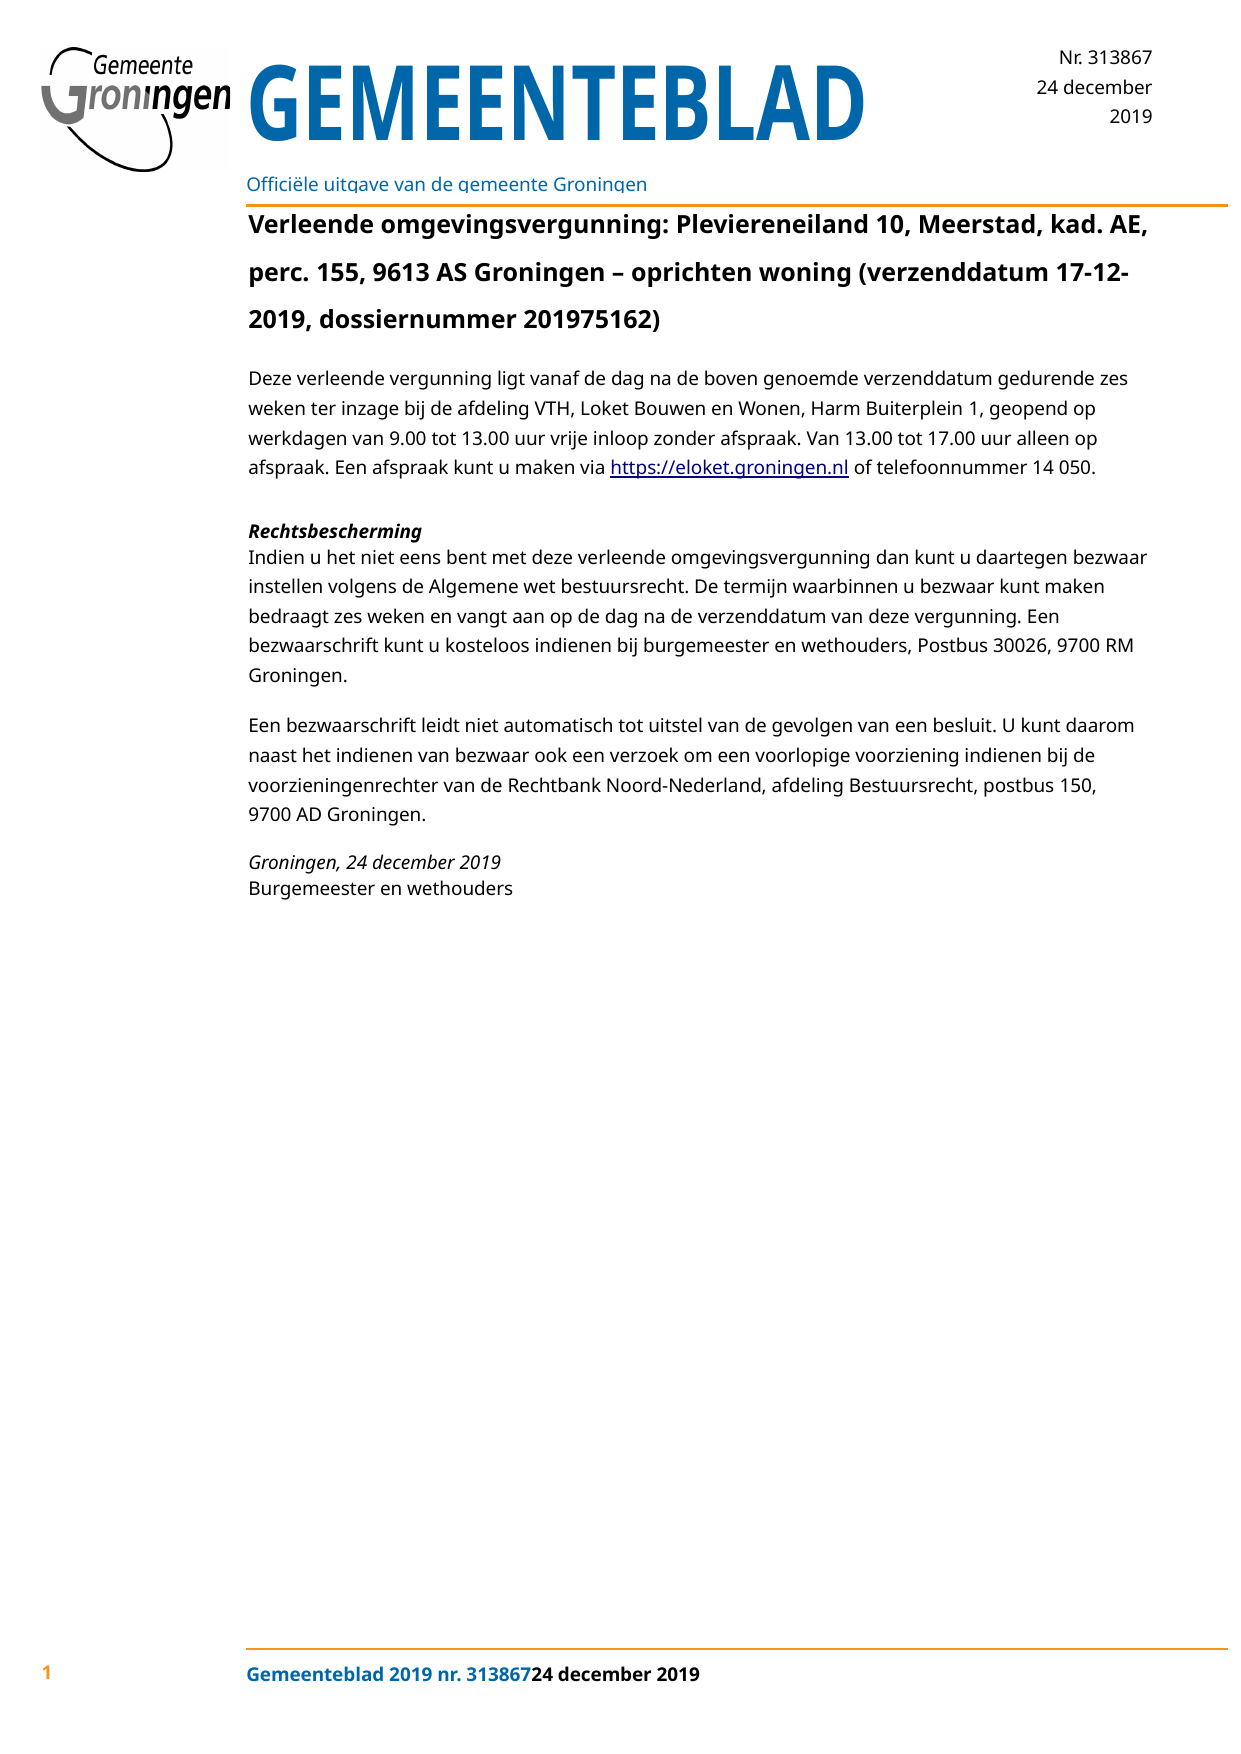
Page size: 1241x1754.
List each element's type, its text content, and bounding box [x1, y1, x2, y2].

picture [41, 47, 231, 172]
text Verleende omgevingsvergunning: Pleviereneiland 10, Meerstad, kad. AE, perc. 155, 9613 AS Groningen – oprichten woning (verzenddatum 17-12-2019, dossiernummer 201975162) [248, 207, 1152, 336]
text Rechtsbescherming [248, 518, 1152, 544]
text Een bezwaarschrift leidt niet automatisch tot uitstel van de gevolgen van een besluit. U kunt daarom naast het indienen van bezwaar ook een verzoek om een voorlopige voorziening indienen bij de voorzieningenrechter van de Rechtbank Noord-Nederland, afdeling Bestuursrecht, postbus 150, 9700 AD Groningen. [248, 713, 1152, 827]
text Indien u het niet eens bent met deze verleende omgevingsvergunning dan kunt u daartegen bezwaar instellen volgens de Algemene wet bestuursrecht. De termijn waarbinnen u bezwaar kunt maken bedraagt zes weken en vangt aan op de dag na de verzenddatum van deze vergunning. Een bezwaarschrift kunt u kosteloos indienen bij burgemeester en wethouders, Postbus 30026, 9700 RM Groningen. [248, 544, 1152, 688]
text Burgemeester en wethouders [248, 875, 1152, 901]
text Deze verleende vergunning ligt vanaf de dag na de boven genoemde verzenddatum gedurende zes weken ter inzage bij de afdeling VTH, Loket Bouwen en Wonen, Harm Buiterplein 1, geopend op werkdagen van 9.00 tot 13.00 uur vrije inloop zonder afspraak. Van 13.00 tot 17.00 uur alleen op afspraak. Een afspraak kunt u maken via https://eloket.groningen.nl of telefoonnummer 14 050. [248, 366, 1152, 480]
text Groningen, 24 december 2019 [248, 849, 1152, 875]
